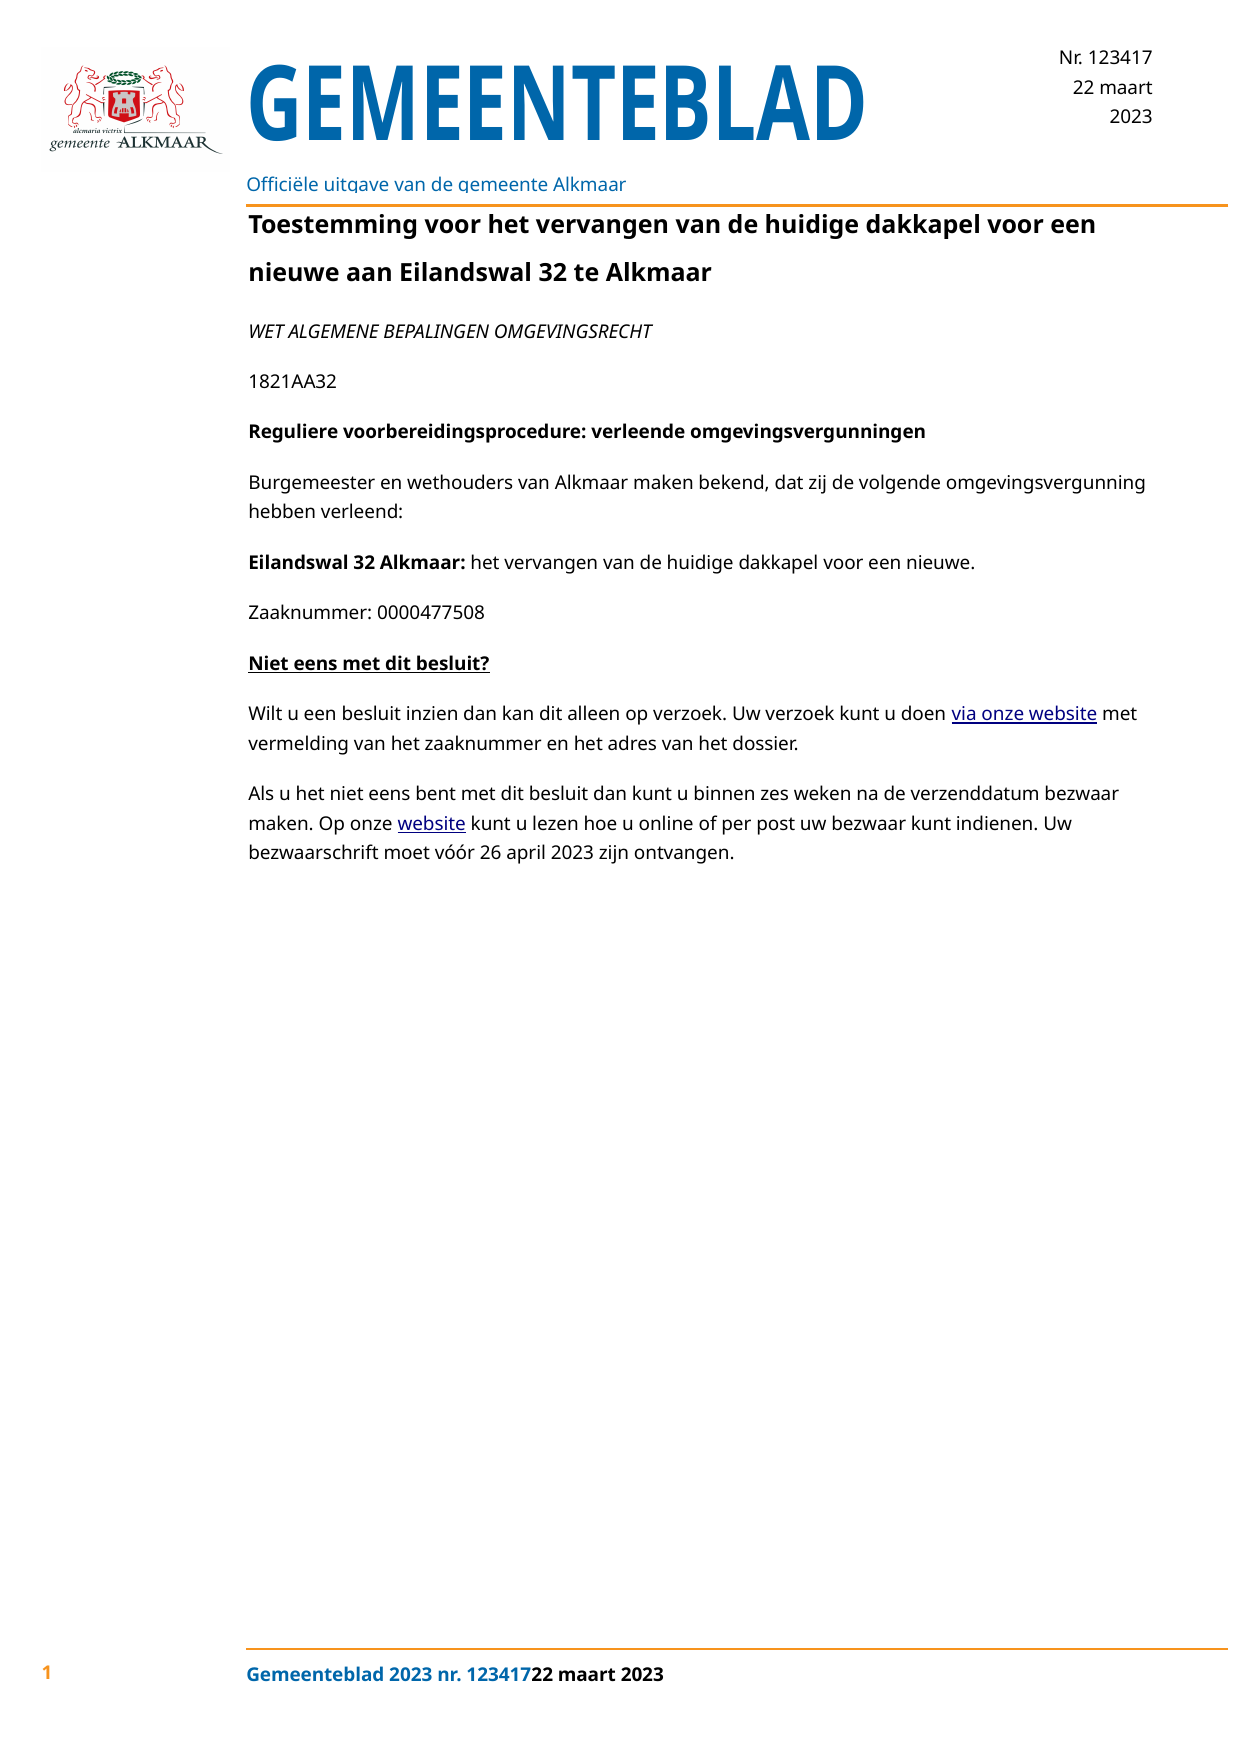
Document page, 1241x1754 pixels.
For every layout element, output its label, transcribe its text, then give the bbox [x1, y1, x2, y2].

text Eilandswal 32 Alkmaar: het vervangen van de huidige dakkapel voor een nieuwe. [248, 549, 1152, 575]
text Als u het niet eens bent met dit besluit dan kunt u binnen zes weken na de verzenddatum bezwaar maken. Op onze website kunt u lezen hoe u online of per post uw bezwaar kunt indienen. Uw bezwaarschrift moet vóór 26 april 2023 zijn ontvangen. [248, 780, 1152, 865]
text 1821AA32 [248, 368, 1152, 394]
text Niet eens met dit besluit? [248, 650, 1152, 676]
text Toestemming voor het vervangen van de huidige dakkapel voor een nieuwe aan Eilandswal 32 te Alkmaar [248, 207, 1152, 288]
text WET ALGEMENE BEPALINGEN OMGEVINGSRECHT [248, 318, 1152, 344]
picture [41, 47, 231, 172]
text Burgemeester en wethouders van Alkmaar maken bekend, dat zij de volgende omgevingsvergunning hebben verleend: [248, 469, 1152, 524]
text Wilt u een besluit inzien dan kan dit alleen op verzoek. Uw verzoek kunt u doen via onze website met vermelding van het zaaknummer en het adres van het dossier. [248, 700, 1152, 756]
text Reguliere voorbereidingsprocedure: verleende omgevingsvergunningen [248, 419, 1152, 444]
text Zaaknummer: 0000477508 [248, 599, 1152, 625]
